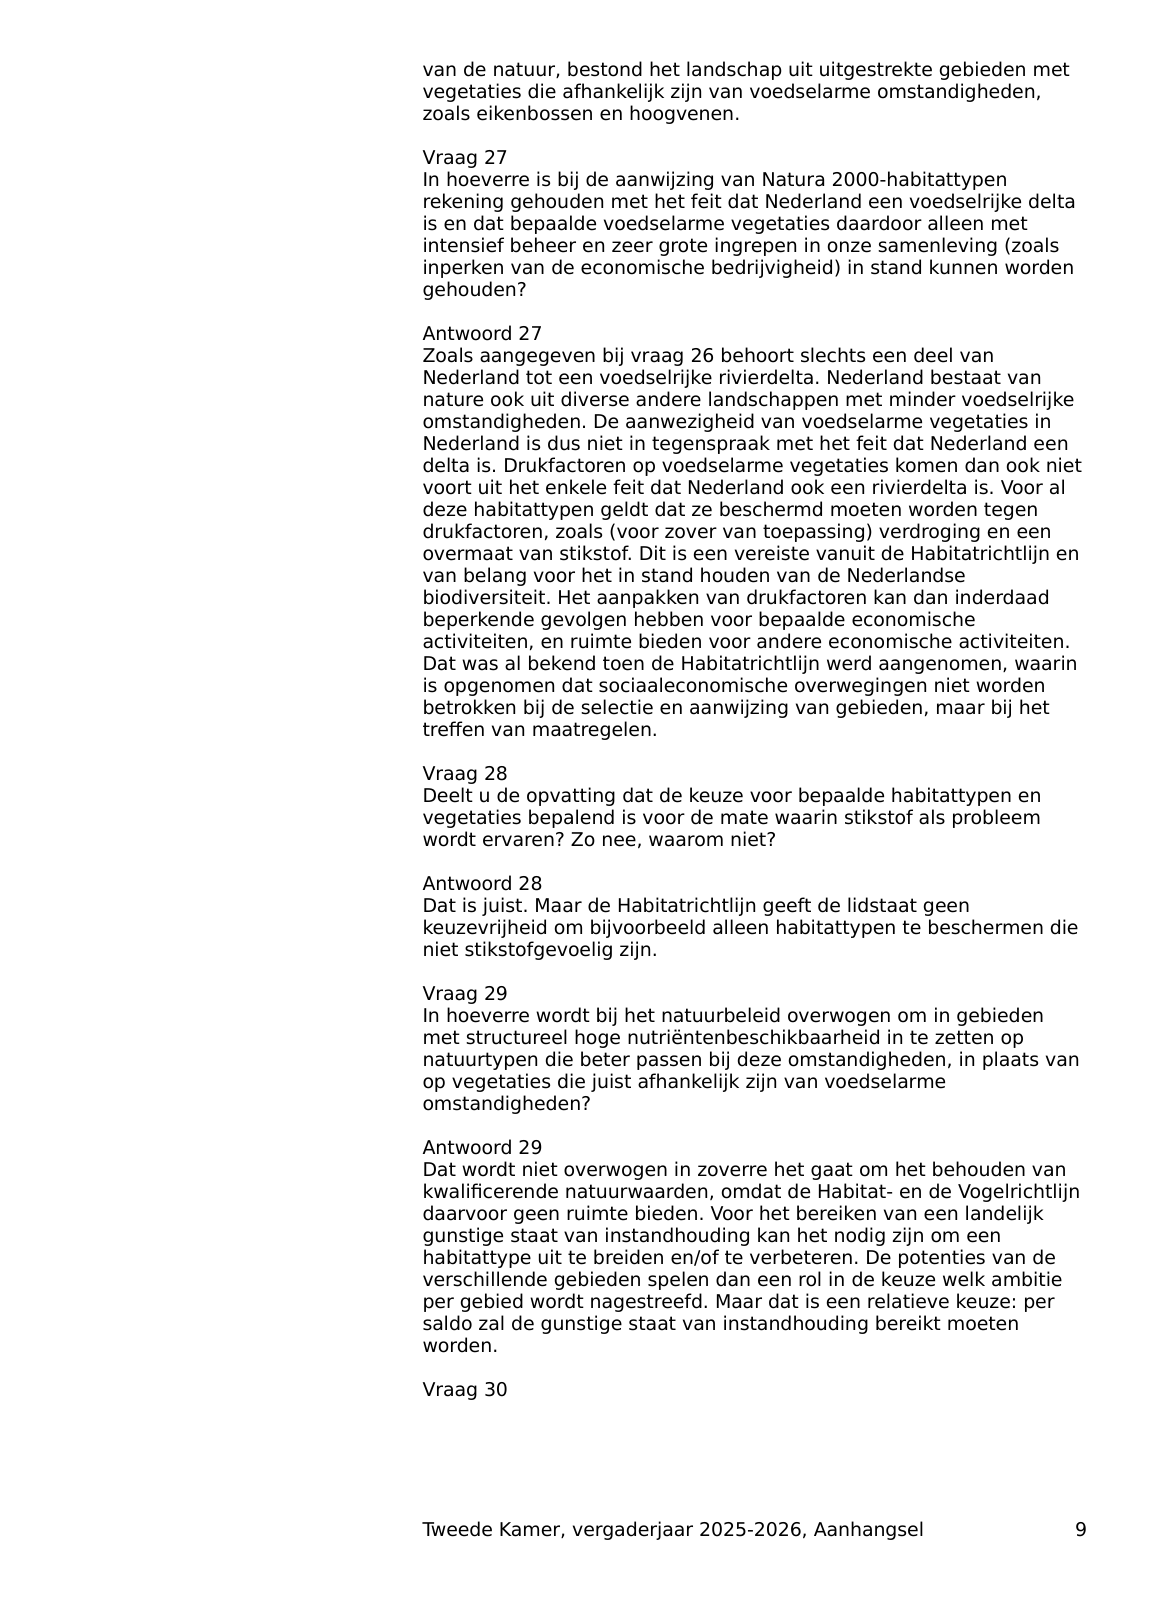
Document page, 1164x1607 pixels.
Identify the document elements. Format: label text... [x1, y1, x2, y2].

text Antwoord 27 [422, 323, 1087, 345]
text Antwoord 28 [422, 873, 1087, 895]
text Dat wordt niet overwogen in zoverre het gaat om het behouden van kwalificerende natuurwaarden, omdat de Habitat- en de Vogelrichtlijn daarvoor geen ruimte bieden. Voor het bereiken van een landelijk gunstige staat van instandhouding kan het nodig zijn om een habitattype uit te breiden en/of te verbeteren. De potenties van de verschillende gebieden spelen dan een rol in de keuze welk ambitie per gebied wordt nagestreefd. Maar dat is een relatieve keuze: per saldo zal de gunstige staat van instandhouding bereikt moeten worden. [422, 1159, 1087, 1357]
text Antwoord 29 [422, 1137, 1087, 1159]
text Deelt u de opvatting dat de keuze voor bepaalde habitattypen en vegetaties bepalend is voor de mate waarin stikstof als probleem wordt ervaren? Zo nee, waarom niet? [422, 785, 1087, 851]
text van de natuur, bestond het landschap uit uitgestrekte gebieden met vegetaties die afhankelijk zijn van voedselarme omstandigheden, zoals eikenbossen en hoogvenen. [422, 59, 1087, 125]
text In hoeverre is bij de aanwijzing van Natura 2000-habitattypen rekening gehouden met het feit dat Nederland een voedselrijke delta is en dat bepaalde voedselarme vegetaties daardoor alleen met intensief beheer en zeer grote ingrepen in onze samenleving (zoals inperken van de economische bedrijvigheid) in stand kunnen worden gehouden? [422, 169, 1087, 301]
text Dat is juist. Maar de Habitatrichtlijn geeft de lidstaat geen keuzevrijheid om bijvoorbeeld alleen habitattypen te beschermen die niet stikstofgevoelig zijn. [422, 895, 1087, 961]
text Vraag 27 [422, 147, 1087, 169]
text Zoals aangegeven bij vraag 26 behoort slechts een deel van Nederland tot een voedselrijke rivierdelta. Nederland bestaat van nature ook uit diverse andere landschappen met minder voedselrijke omstandigheden. De aanwezigheid van voedselarme vegetaties in Nederland is dus niet in tegenspraak met het feit dat Nederland een delta is. Drukfactoren op voedselarme vegetaties komen dan ook niet voort uit het enkele feit dat Nederland ook een rivierdelta is. Voor al deze habitattypen geldt dat ze beschermd moeten worden tegen drukfactoren, zoals (voor zover van toepassing) verdroging en een overmaat van stikstof. Dit is een vereiste vanuit de Habitatrichtlijn en van belang voor het in stand houden van de Nederlandse biodiversiteit. Het aanpakken van drukfactoren kan dan inderdaad beperkende gevolgen hebben voor bepaalde economische activiteiten, en ruimte bieden voor andere economische activiteiten. Dat was al bekend toen de Habitatrichtlijn werd aangenomen, waarin is opgenomen dat sociaaleconomische overwegingen niet worden betrokken bij de selectie en aanwijzing van gebieden, maar bij het treffen van maatregelen. [422, 345, 1087, 741]
text Vraag 30 [422, 1379, 1087, 1401]
text In hoeverre wordt bij het natuurbeleid overwogen om in gebieden met structureel hoge nutriëntenbeschikbaarheid in te zetten op natuurtypen die beter passen bij deze omstandigheden, in plaats van op vegetaties die juist afhankelijk zijn van voedselarme omstandigheden? [422, 1005, 1087, 1115]
text Vraag 29 [422, 983, 1087, 1005]
text Vraag 28 [422, 763, 1087, 785]
